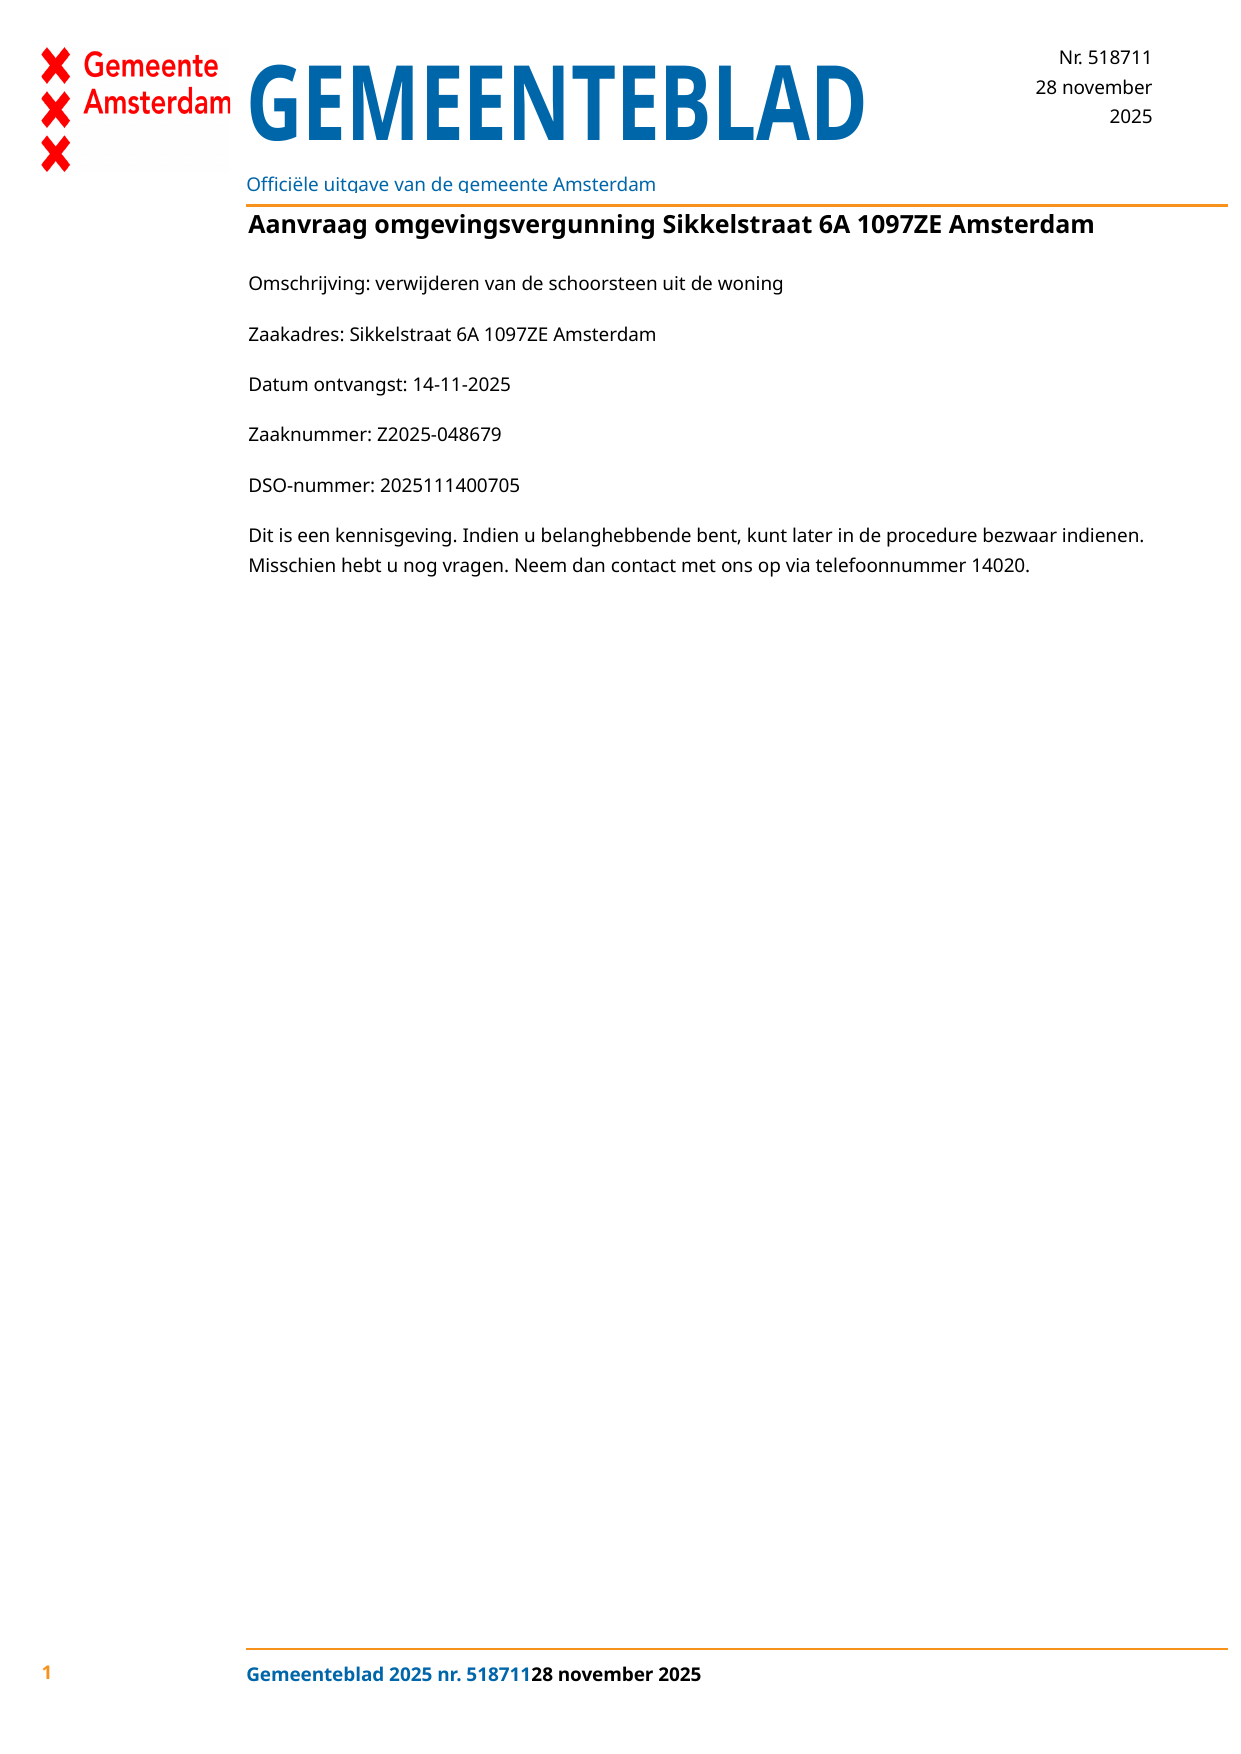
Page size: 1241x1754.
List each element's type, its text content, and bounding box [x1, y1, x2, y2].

text Datum ontvangst: 14-11-2025 [248, 371, 1152, 397]
text Zaakadres: Sikkelstraat 6A 1097ZE Amsterdam [248, 321, 1152, 346]
text DSO-nummer: 2025111400705 [248, 472, 1152, 498]
text Omschrijving: verwijderen van de schoorsteen uit de woning [248, 270, 1152, 296]
text Zaaknummer: Z2025-048679 [248, 422, 1152, 447]
text Aanvraag omgevingsvergunning Sikkelstraat 6A 1097ZE Amsterdam [248, 207, 1152, 241]
picture [41, 47, 231, 172]
text Dit is een kennisgeving. Indien u belanghebbende bent, kunt later in de procedure bezwaar indienen. Misschien hebt u nog vragen. Neem dan contact met ons op via telefoonnummer 14020. [248, 522, 1152, 578]
